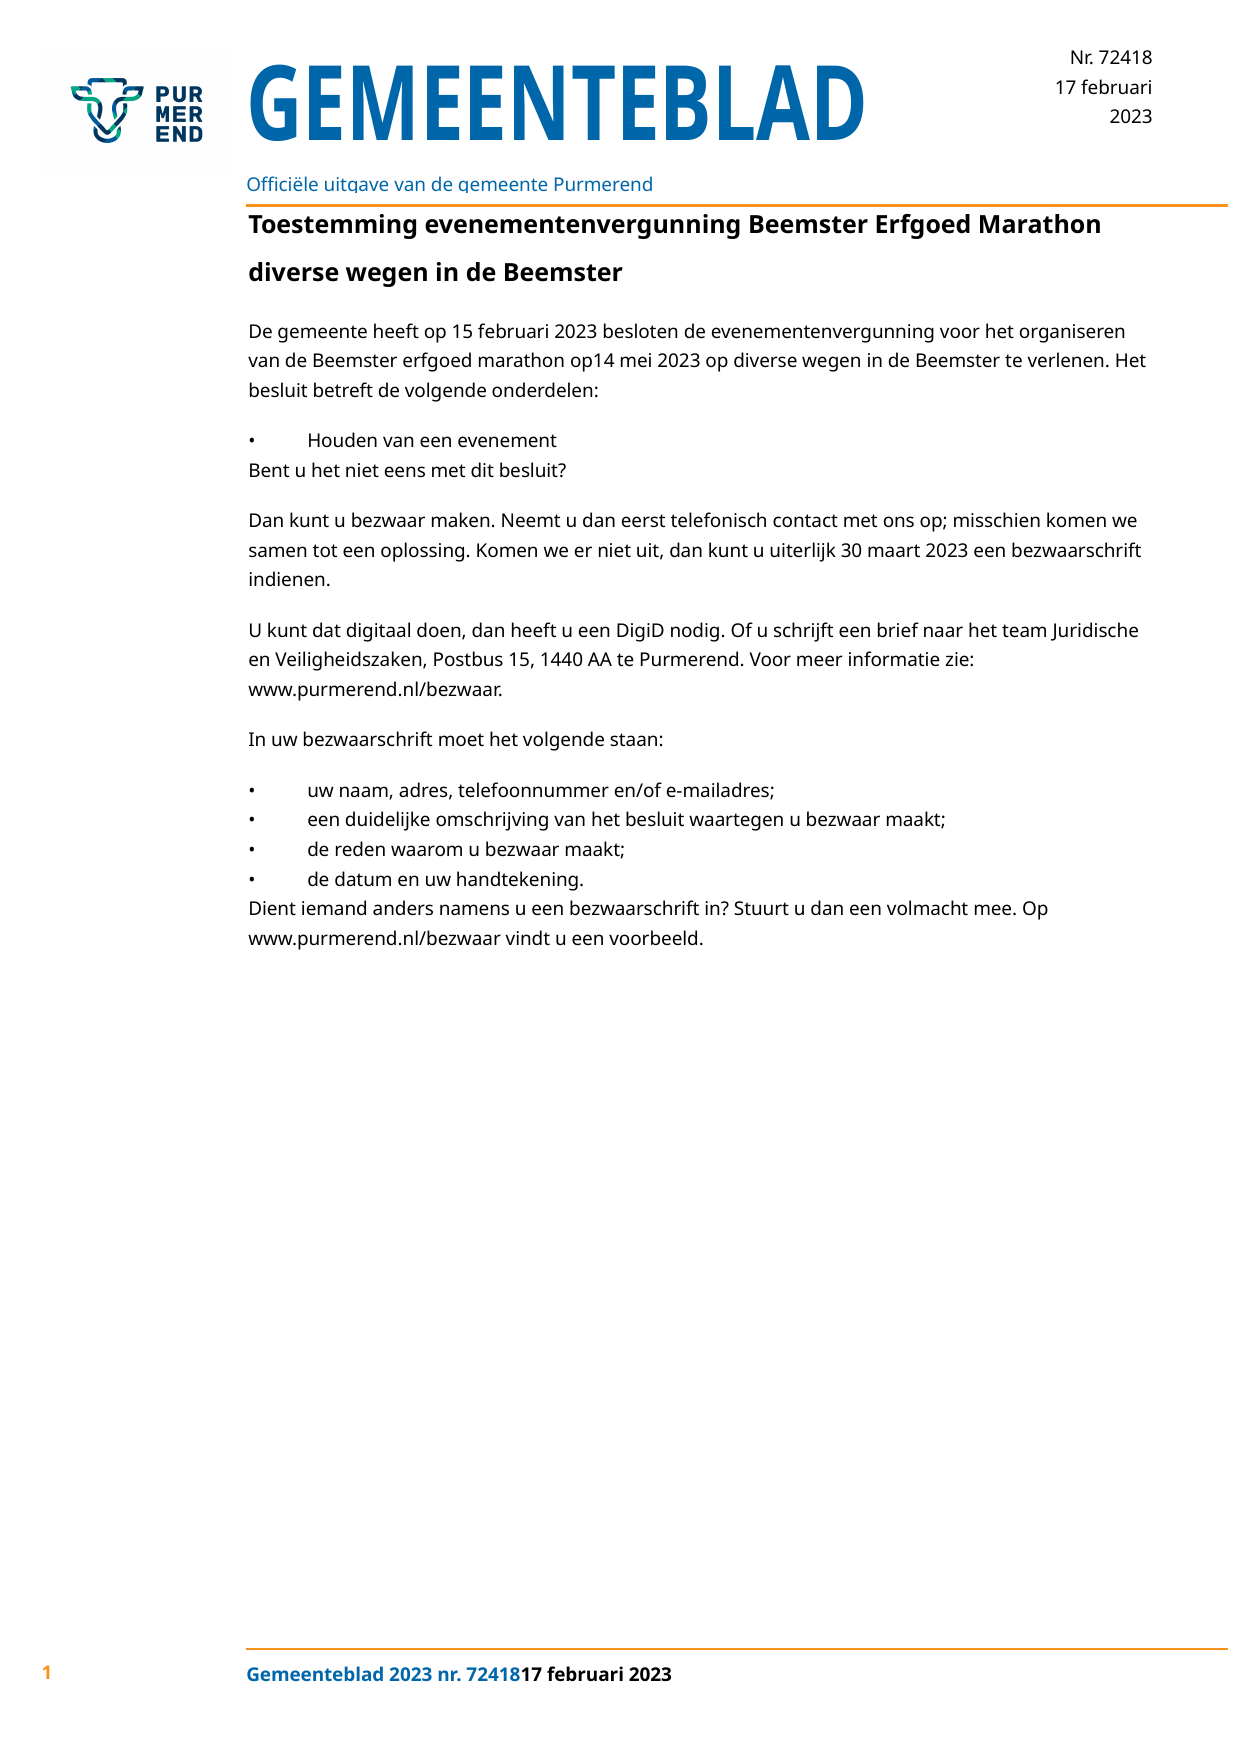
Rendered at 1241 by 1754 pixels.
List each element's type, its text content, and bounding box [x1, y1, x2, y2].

text U kunt dat digitaal doen, dan heeft u een DigiD nodig. Of u schrijft een brief naar het team Juridische en Veiligheidszaken, Postbus 15, 1440 AA te Purmerend. Voor meer informatie zie: www.purmerend.nl/bezwaar. [248, 617, 1152, 702]
list uw naam, adres, telefoonnummer en/of e-mailadres; [248, 777, 1152, 803]
list een duidelijke omschrijving van het besluit waartegen u bezwaar maakt; [248, 807, 1152, 832]
picture [41, 47, 231, 172]
list Houden van een evenement [248, 427, 1152, 453]
list de datum en uw handtekening. [248, 866, 1152, 892]
text Toestemming evenementenvergunning Beemster Erfgoed Marathon diverse wegen in de Beemster [248, 207, 1152, 288]
text Dient iemand anders namens u een bezwaarschrift in? Stuurt u dan een volmacht mee. Op www.purmerend.nl/bezwaar vindt u een voorbeeld. [248, 895, 1152, 951]
text In uw bezwaarschrift moet het volgende staan: [248, 727, 1152, 752]
text De gemeente heeft op 15 februari 2023 besloten de evenementenvergunning voor het organiseren van de Beemster erfgoed marathon op14 mei 2023 op diverse wegen in de Beemster te verlenen. Het besluit betreft de volgende onderdelen: [248, 318, 1152, 403]
text Bent u het niet eens met dit besluit? [248, 457, 1152, 483]
text Dan kunt u bezwaar maken. Neemt u dan eerst telefonisch contact met ons op; misschien komen we samen tot een oplossing. Komen we er niet uit, dan kunt u uiterlijk 30 maart 2023 een bezwaarschrift indienen. [248, 507, 1152, 592]
list de reden waarom u bezwaar maakt; [248, 836, 1152, 862]
